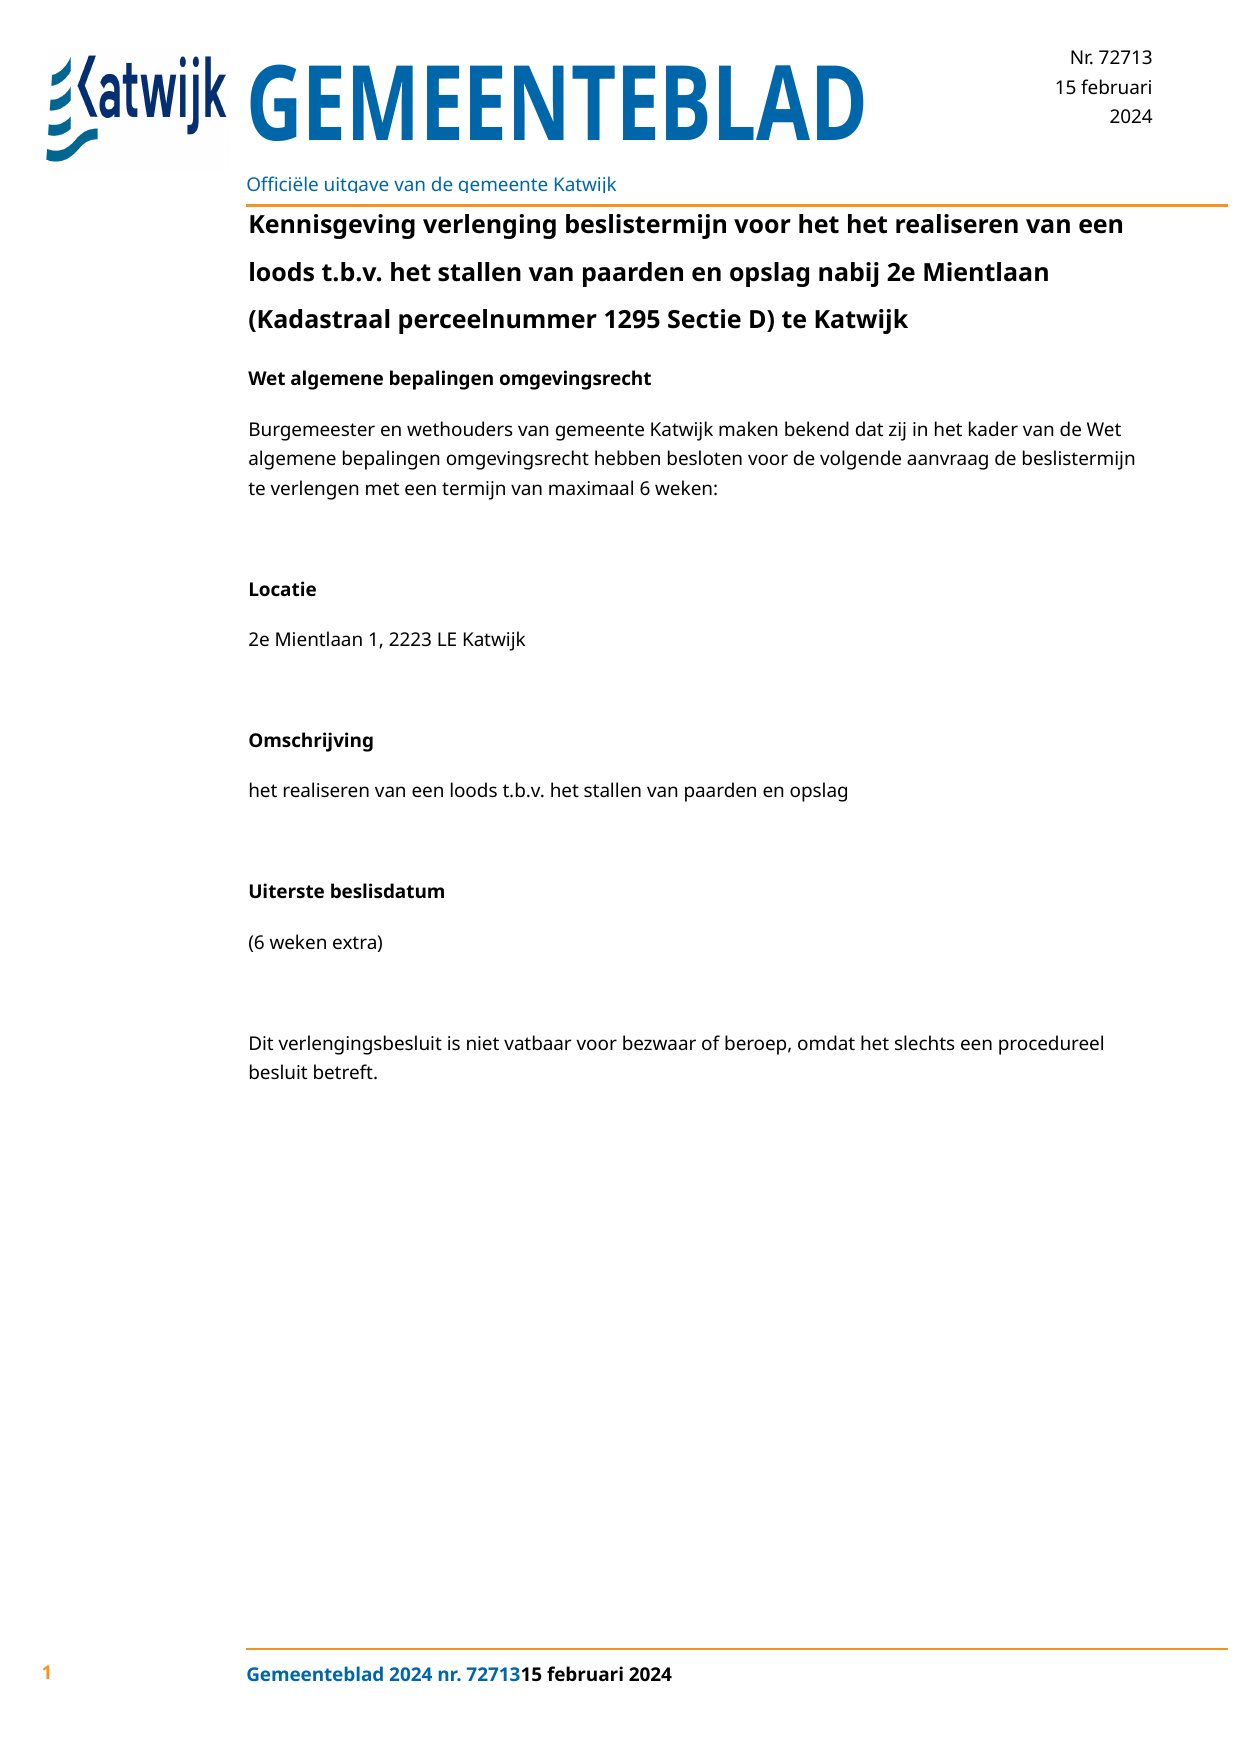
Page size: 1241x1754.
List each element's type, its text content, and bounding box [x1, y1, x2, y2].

text (6 weken extra) [248, 929, 1152, 954]
text Burgemeester en wethouders van gemeente Katwijk maken bekend dat zij in het kader van de Wet algemene bepalingen omgevingsrecht hebben besloten voor de volgende aanvraag de beslistermijn te verlengen met een termijn van maximaal 6 weken: [248, 416, 1152, 501]
text Locatie [248, 576, 1152, 602]
text Wet algemene bepalingen omgevingsrecht [248, 366, 1152, 391]
picture [41, 47, 231, 172]
text Uiterste beslisdatum [248, 878, 1152, 904]
text 2e Mientlaan 1, 2223 LE Katwijk [248, 626, 1152, 652]
text Kennisgeving verlenging beslistermijn voor het het realiseren van een loods t.b.v. het stallen van paarden en opslag nabij 2e Mientlaan (Kadastraal perceelnummer 1295 Sectie D) te Katwijk [248, 207, 1152, 336]
text het realiseren van een loods t.b.v. het stallen van paarden en opslag [248, 778, 1152, 803]
text Omschrijving [248, 727, 1152, 753]
text Dit verlengingsbesluit is niet vatbaar voor bezwaar of beroep, omdat het slechts een procedureel besluit betreft. [248, 1030, 1152, 1085]
